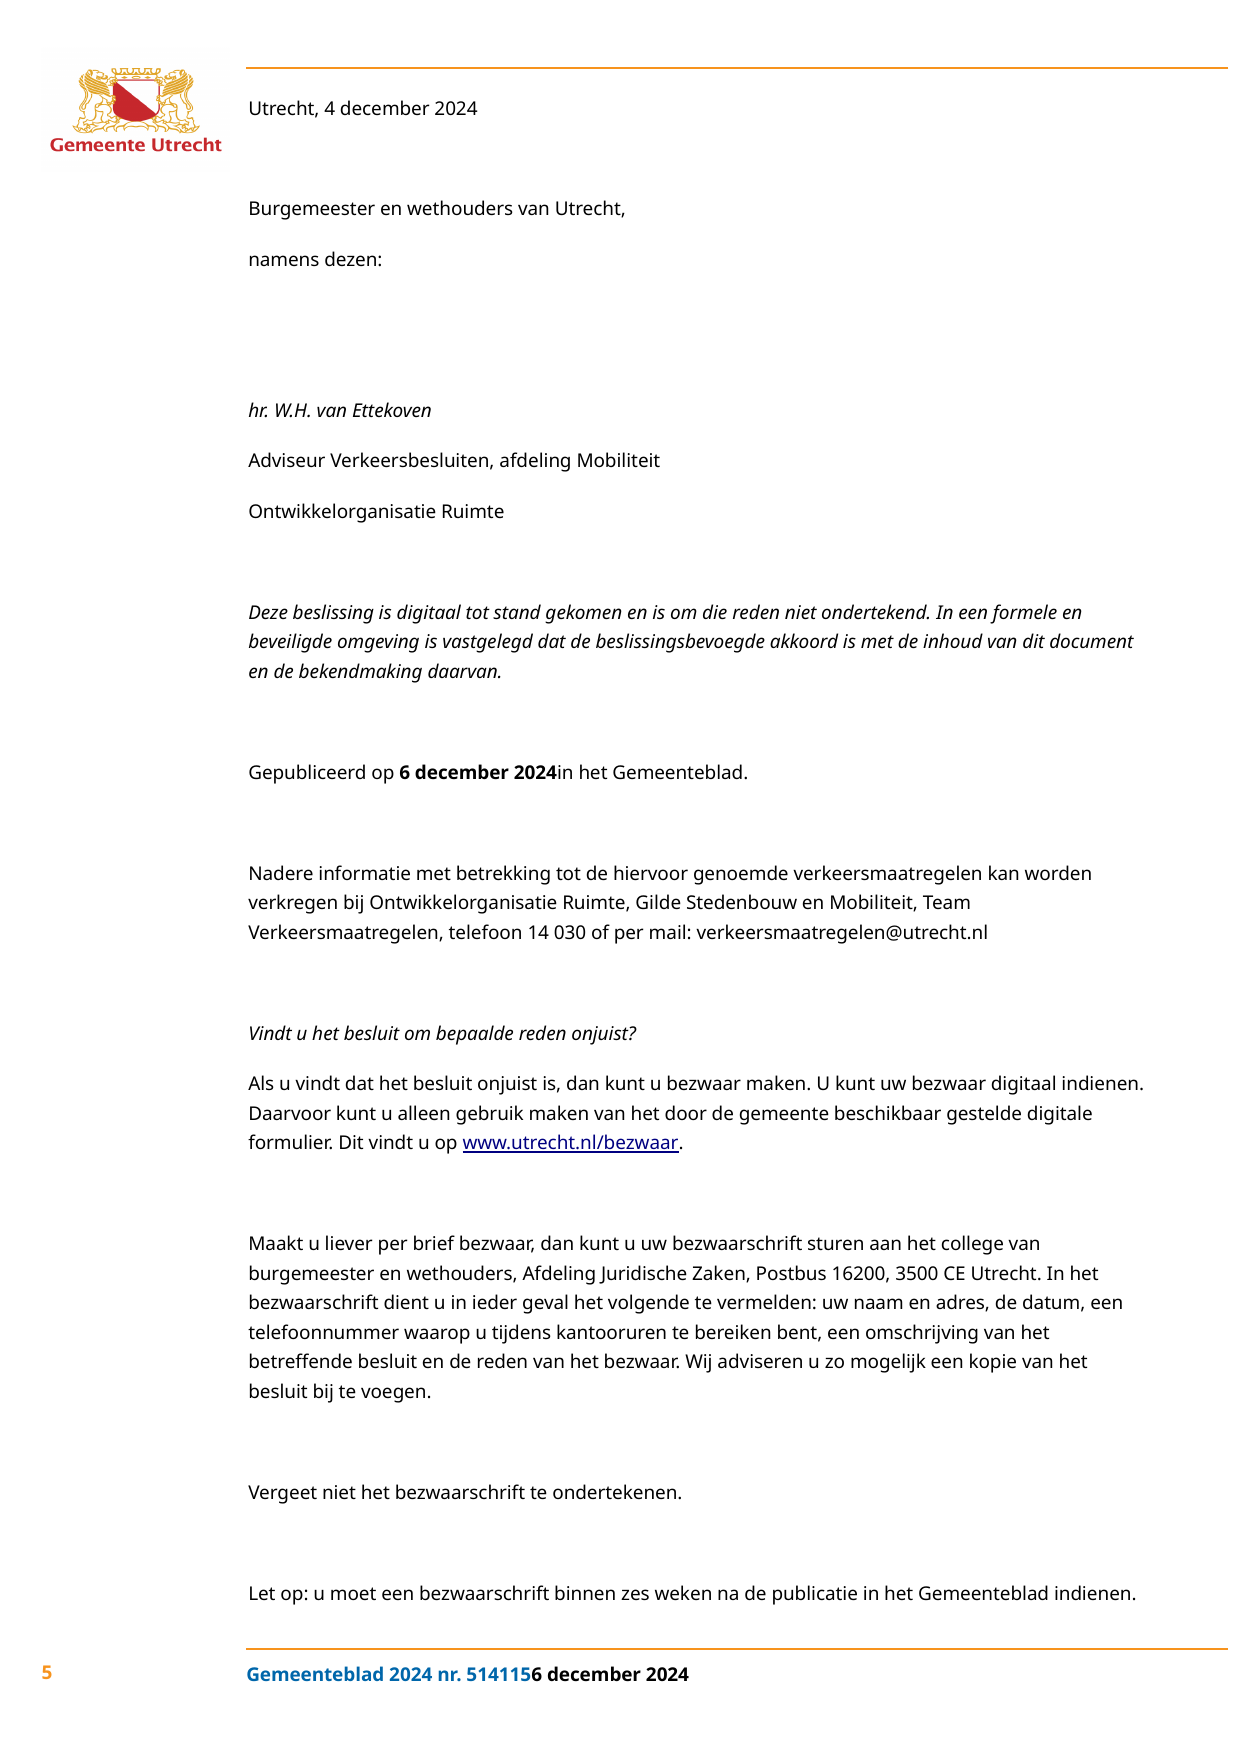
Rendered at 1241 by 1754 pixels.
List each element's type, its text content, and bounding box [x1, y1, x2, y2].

text Vergeet niet het bezwaarschrift te ondertekenen. [248, 1479, 1152, 1505]
text Als u vindt dat het besluit onjuist is, dan kunt u bezwaar maken. U kunt uw bezwaar digitaal indienen. Daarvoor kunt u alleen gebruik maken van het door de gemeente beschikbaar gestelde digitale formulier. Dit vindt u op www.utrecht.nl/bezwaar. [248, 1070, 1152, 1155]
text Adviseur Verkeersbesluiten, afdeling Mobiliteit [248, 448, 1152, 473]
text Deze beslissing is digitaal tot stand gekomen en is om die reden niet ondertekend. In een formele en beveiligde omgeving is vastgelegd dat de beslissingsbevoegde akkoord is met de inhoud van dit document en de bekendmaking daarvan. [248, 599, 1152, 684]
text Gepubliceerd op 6 december 2024in het Gemeenteblad. [248, 759, 1152, 785]
text hr. W.H. van Ettekoven [248, 397, 1152, 423]
text Ontwikkelorganisatie Ruimte [248, 498, 1152, 524]
text Burgemeester en wethouders van Utrecht, [248, 196, 1152, 221]
text Maakt u liever per brief bezwaar, dan kunt u uw bezwaarschrift sturen aan het college van burgemeester en wethouders, Afdeling Juridische Zaken, Postbus 16200, 3500 CE Utrecht. In het bezwaarschrift dient u in ieder geval het volgende te vermelden: uw naam en adres, de datum, een telefoonnummer waarop u tijdens kantooruren te bereiken bent, een omschrijving van het betreffende besluit en de reden van het bezwaar. Wij adviseren u zo mogelijk een kopie van het besluit bij te voegen. [248, 1230, 1152, 1404]
text Nadere informatie met betrekking tot de hiervoor genoemde verkeersmaatregelen kan worden verkregen bij Ontwikkelorganisatie Ruimte, Gilde Stedenbouw en Mobiliteit, Team Verkeersmaatregelen, telefoon 14 030 of per mail: verkeersmaatregelen@utrecht.nl [248, 860, 1152, 945]
text Utrecht, 4 december 2024 [248, 95, 1152, 121]
text namens dezen: [248, 246, 1152, 272]
picture [41, 47, 231, 172]
text Vindt u het besluit om bepaalde reden onjuist? [248, 1020, 1152, 1046]
text Let op: u moet een bezwaarschrift binnen zes weken na de publicatie in het Gemeenteblad indienen. [248, 1580, 1152, 1606]
